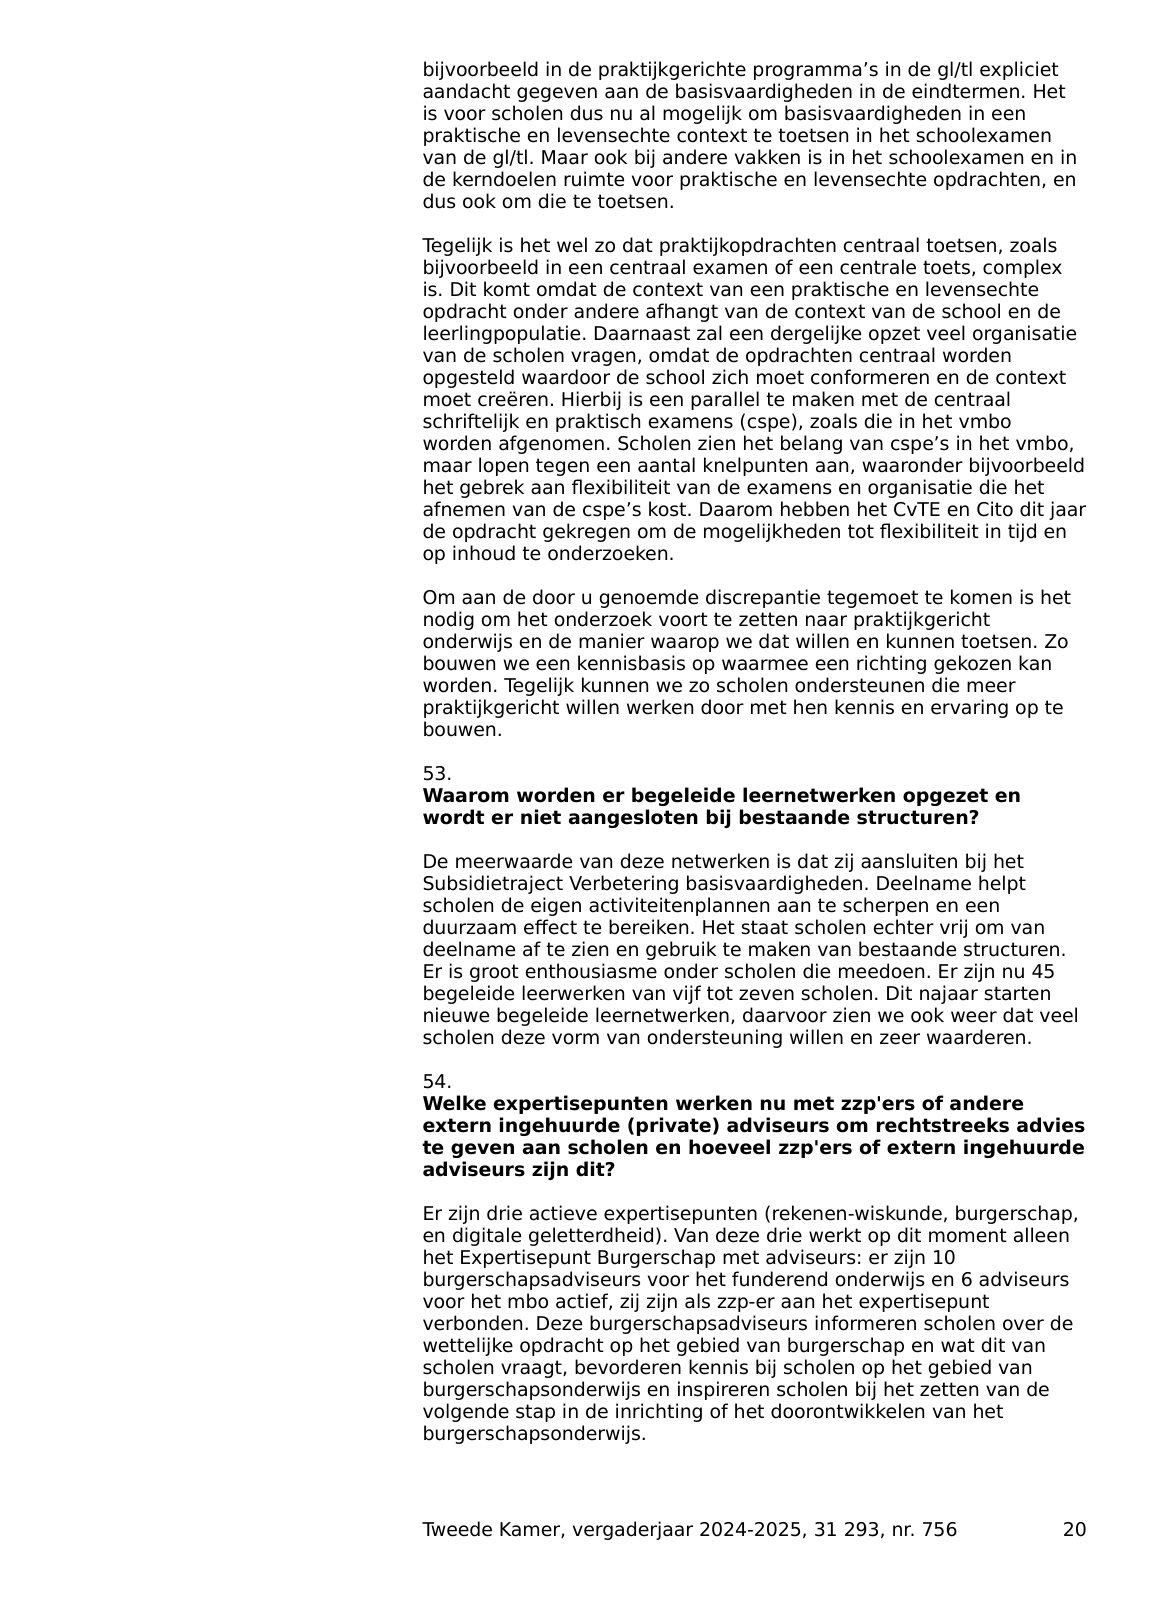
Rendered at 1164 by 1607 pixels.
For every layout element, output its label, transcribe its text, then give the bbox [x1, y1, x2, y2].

text Om aan de door u genoemde discrepantie tegemoet te komen is het nodig om het onderzoek voort te zetten naar praktijkgericht onderwijs en de manier waarop we dat willen en kunnen toetsen. Zo bouwen we een kennisbasis op waarmee een richting gekozen kan worden. Tegelijk kunnen we zo scholen ondersteunen die meer praktijkgericht willen werken door met hen kennis en ervaring op te bouwen. [422, 587, 1087, 741]
text bijvoorbeeld in de praktijkgerichte programma’s in de gl/tl expliciet aandacht gegeven aan de basisvaardigheden in de eindtermen. Het is voor scholen dus nu al mogelijk om basisvaardigheden in een praktische en levensechte context te toetsen in het schoolexamen van de gl/tl. Maar ook bij andere vakken is in het schoolexamen en in de kerndoelen ruimte voor praktische en levensechte opdrachten, en dus ook om die te toetsen. [422, 59, 1087, 213]
text Welke expertisepunten werken nu met zzp'ers of andere extern ingehuurde (private) adviseurs om rechtstreeks advies te geven aan scholen en hoeveel zzp'ers of extern ingehuurde adviseurs zijn dit? [422, 1093, 1087, 1181]
text De meerwaarde van deze netwerken is dat zij aansluiten bij het Subsidietraject Verbetering basisvaardigheden. Deelname helpt scholen de eigen activiteitenplannen aan te scherpen en een duurzaam effect te bereiken. Het staat scholen echter vrij om van deelname af te zien en gebruik te maken van bestaande structuren. Er is groot enthousiasme onder scholen die meedoen. Er zijn nu 45 begeleide leerwerken van vijf tot zeven scholen. Dit najaar starten nieuwe begeleide leernetwerken, daarvoor zien we ook weer dat veel scholen deze vorm van ondersteuning willen en zeer waarderen. [422, 851, 1087, 1049]
text 54. [422, 1071, 1087, 1093]
text Tegelijk is het wel zo dat praktijkopdrachten centraal toetsen, zoals bijvoorbeeld in een centraal examen of een centrale toets, complex is. Dit komt omdat de context van een praktische en levensechte opdracht onder andere afhangt van de context van de school en de leerlingpopulatie. Daarnaast zal een dergelijke opzet veel organisatie van de scholen vragen, omdat de opdrachten centraal worden opgesteld waardoor de school zich moet conformeren en de context moet creëren. Hierbij is een parallel te maken met de centraal schriftelijk en praktisch examens (cspe), zoals die in het vmbo worden afgenomen. Scholen zien het belang van cspe’s in het vmbo, maar lopen tegen een aantal knelpunten aan, waaronder bijvoorbeeld het gebrek aan flexibiliteit van de examens en organisatie die het afnemen van de cspe’s kost. Daarom hebben het CvTE en Cito dit jaar de opdracht gekregen om de mogelijkheden tot flexibiliteit in tijd en op inhoud te onderzoeken. [422, 235, 1087, 565]
text Er zijn drie actieve expertisepunten (rekenen-wiskunde, burgerschap, en digitale geletterdheid). Van deze drie werkt op dit moment alleen het Expertisepunt Burgerschap met adviseurs: er zijn 10 burgerschapsadviseurs voor het funderend onderwijs en 6 adviseurs voor het mbo actief, zij zijn als zzp-er aan het expertisepunt verbonden. Deze burgerschapsadviseurs informeren scholen over de wettelijke opdracht op het gebied van burgerschap en wat dit van scholen vraagt, bevorderen kennis bij scholen op het gebied van burgerschapsonderwijs en inspireren scholen bij het zetten van de volgende stap in de inrichting of het doorontwikkelen van het burgerschapsonderwijs. [422, 1203, 1087, 1445]
text Waarom worden er begeleide leernetwerken opgezet en wordt er niet aangesloten bij bestaande structuren? [422, 785, 1087, 829]
text 53. [422, 763, 1087, 785]
